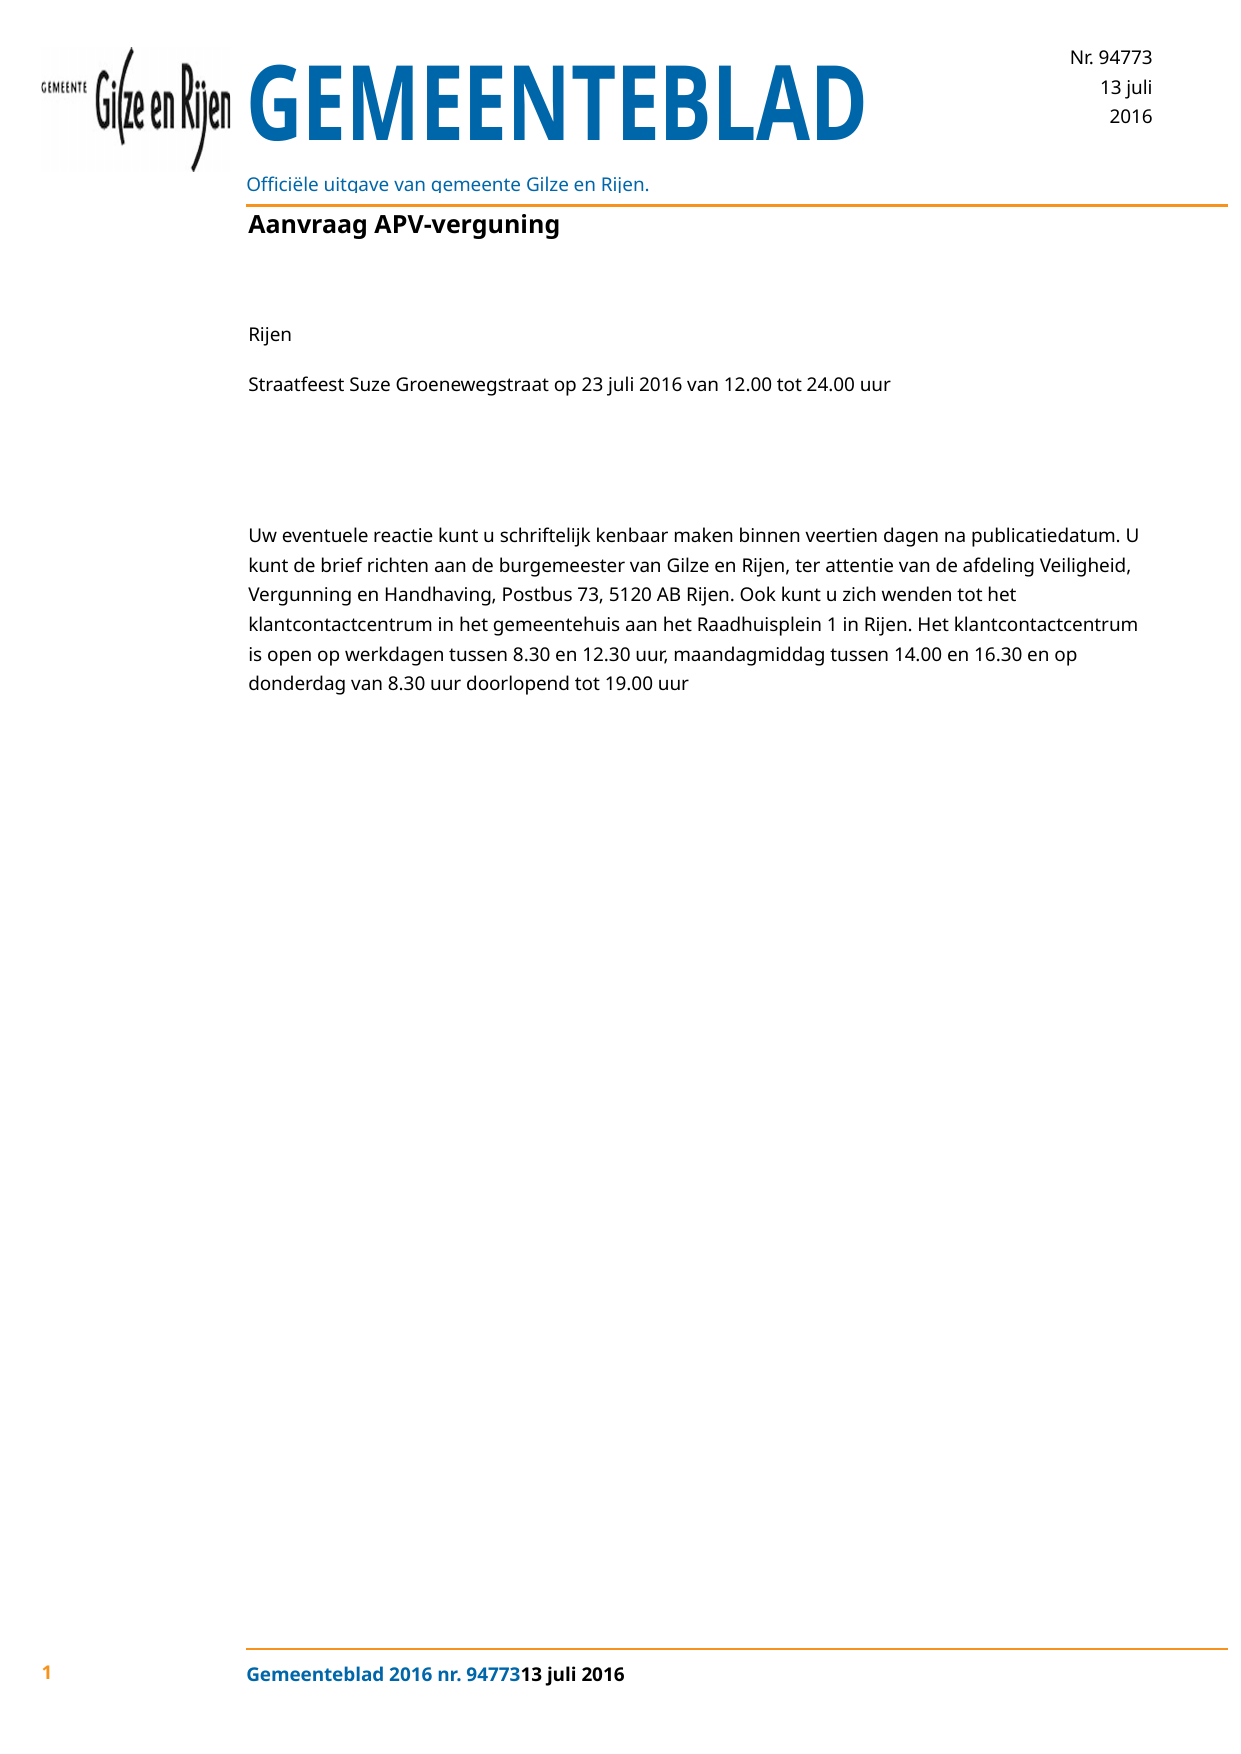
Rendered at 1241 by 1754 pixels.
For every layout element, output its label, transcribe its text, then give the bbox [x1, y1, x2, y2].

text Uw eventuele reactie kunt u schriftelijk kenbaar maken binnen veertien dagen na publicatiedatum. U kunt de brief richten aan de burgemeester van Gilze en Rijen, ter attentie van de afdeling Veiligheid, Vergunning en Handhaving, Postbus 73, 5120 AB Rijen. Ook kunt u zich wenden tot het klantcontactcentrum in het gemeentehuis aan het Raadhuisplein 1 in Rijen. Het klantcontactcentrum is open op werkdagen tussen 8.30 en 12.30 uur, maandagmiddag tussen 14.00 en 16.30 en op donderdag van 8.30 uur doorlopend tot 19.00 uur [248, 522, 1152, 696]
text Straatfeest Suze Groenewegstraat op 23 juli 2016 van 12.00 tot 24.00 uur [248, 371, 1152, 397]
text Rijen [248, 321, 1152, 346]
text Aanvraag APV-verguning [248, 207, 1152, 241]
picture [41, 47, 231, 172]
